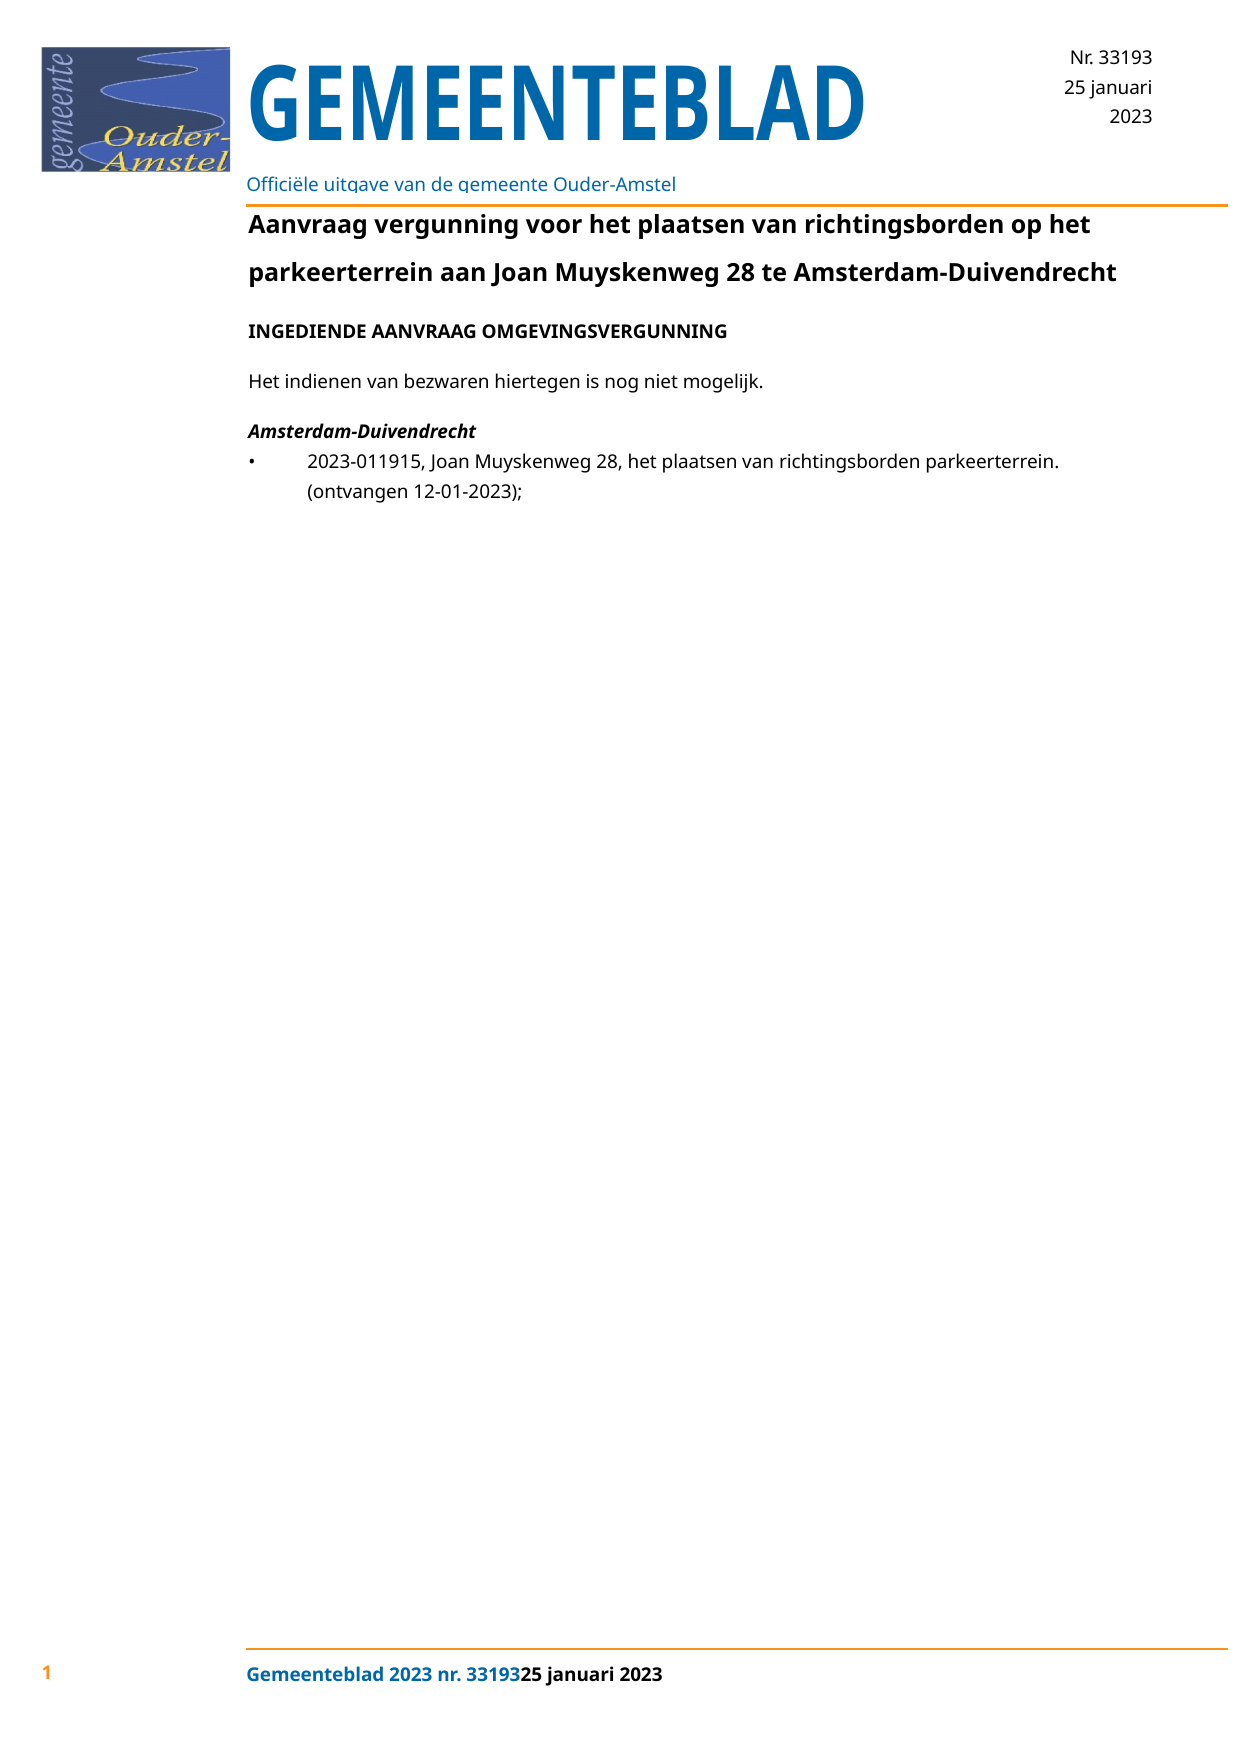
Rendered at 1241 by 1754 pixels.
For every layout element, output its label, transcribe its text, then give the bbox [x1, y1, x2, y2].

text INGEDIENDE AANVRAAG OMGEVINGSVERGUNNING [248, 318, 1152, 344]
text Amsterdam-Duivendrecht [248, 419, 1152, 444]
text Aanvraag vergunning voor het plaatsen van richtingsborden op het parkeerterrein aan Joan Muyskenweg 28 te Amsterdam-Duivendrecht [248, 207, 1152, 288]
list 2023-011915, Joan Muyskenweg 28, het plaatsen van richtingsborden parkeerterrein. (ontvangen 12-01-2023); [248, 448, 1152, 504]
picture [41, 47, 231, 172]
text Het indienen van bezwaren hiertegen is nog niet mogelijk. [248, 368, 1152, 394]
